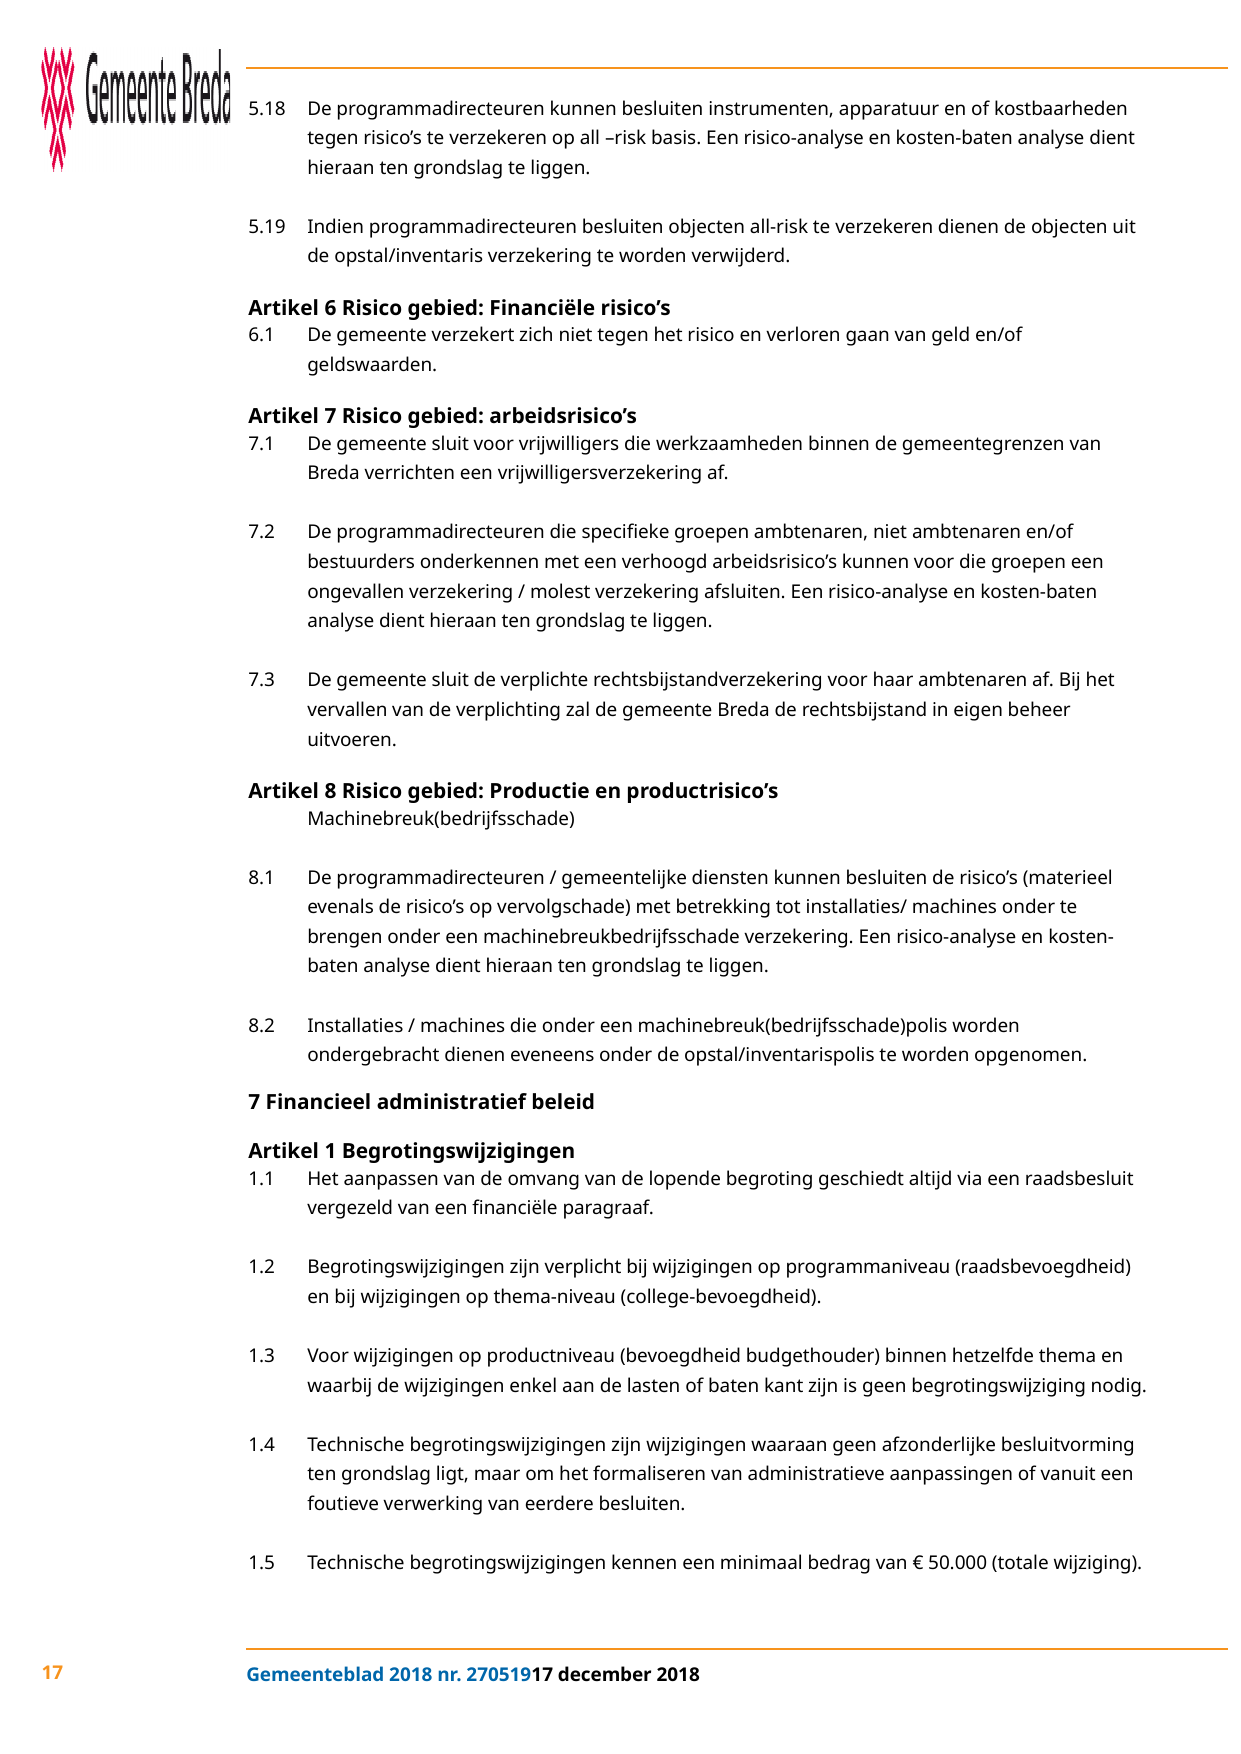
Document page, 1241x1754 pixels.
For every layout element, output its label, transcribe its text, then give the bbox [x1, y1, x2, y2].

list Technische begrotingswijzigingen zijn wijzigingen waaraan geen afzonderlijke besluitvorming ten grondslag ligt, maar om het formaliseren van administratieve aanpassingen of vanuit een foutieve verwerking van eerdere besluiten. [248, 1431, 1152, 1516]
list De programmadirecteuren kunnen besluiten instrumenten, apparatuur en of kostbaarheden tegen risico’s te verzekeren op all –risk basis. Een risico-analyse en kosten-baten analyse dient hieraan ten grondslag te liggen. [248, 95, 1152, 180]
list Indien programmadirecteuren besluiten objecten all-risk te verzekeren dienen de objecten uit de opstal/inventaris verzekering te worden verwijderd. [248, 213, 1152, 268]
text Artikel 7 Risico gebied: arbeidsrisico’s [248, 402, 1152, 430]
list Begrotingswijzigingen zijn verplicht bij wijzigingen op programmaniveau (raadsbevoegdheid) en bij wijzigingen op thema-niveau (college-bevoegdheid). [248, 1253, 1152, 1309]
list Machinebreuk(bedrijfsschade) [248, 805, 1152, 830]
list De gemeente sluit de verplichte rechtsbijstandverzekering voor haar ambtenaren af. Bij het vervallen van de verplichting zal de gemeente Breda de rechtsbijstand in eigen beheer uitvoeren. [248, 667, 1152, 752]
list Installaties / machines die onder een machinebreuk(bedrijfsschade)polis worden ondergebracht dienen eveneens onder de opstal/inventarispolis te worden opgenomen. [248, 1012, 1152, 1067]
list De programmadirecteuren / gemeentelijke diensten kunnen besluiten de risico’s (materieel evenals de risico’s op vervolgschade) met betrekking tot installaties/ machines onder te brengen onder een machinebreukbedrijfsschade verzekering. Een risico-analyse en kosten-baten analyse dient hieraan ten grondslag te liggen. [248, 864, 1152, 978]
list Voor wijzigingen op productniveau (bevoegdheid budgethouder) binnen hetzelfde thema en waarbij de wijzigingen enkel aan de lasten of baten kant zijn is geen begrotingswijziging nodig. [248, 1342, 1152, 1397]
text Artikel 8 Risico gebied: Productie en productrisico’s [248, 776, 1152, 805]
list Technische begrotingswijzigingen kennen een minimaal bedrag van € 50.000 (totale wijziging). [248, 1549, 1152, 1575]
text 7 Financieel administratief beleid [248, 1087, 1152, 1115]
list De programmadirecteuren die specifieke groepen ambtenaren, niet ambtenaren en/of bestuurders onderkennen met een verhoogd arbeidsrisico’s kunnen voor die groepen een ongevallen verzekering / molest verzekering afsluiten. Een risico-analyse en kosten-baten analyse dient hieraan ten grondslag te liggen. [248, 519, 1152, 633]
list De gemeente verzekert zich niet tegen het risico en verloren gaan van geld en/of geldswaarden. [248, 322, 1152, 377]
picture [41, 47, 231, 172]
text Artikel 6 Risico gebied: Financiële risico’s [248, 293, 1152, 322]
list Het aanpassen van de omvang van de lopende begroting geschiedt altijd via een raadsbesluit vergezeld van een financiële paragraaf. [248, 1165, 1152, 1220]
text Artikel 1 Begrotingswijzigingen [248, 1136, 1152, 1165]
list De gemeente sluit voor vrijwilligers die werkzaamheden binnen de gemeentegrenzen van Breda verrichten een vrijwilligersverzekering af. [248, 430, 1152, 485]
